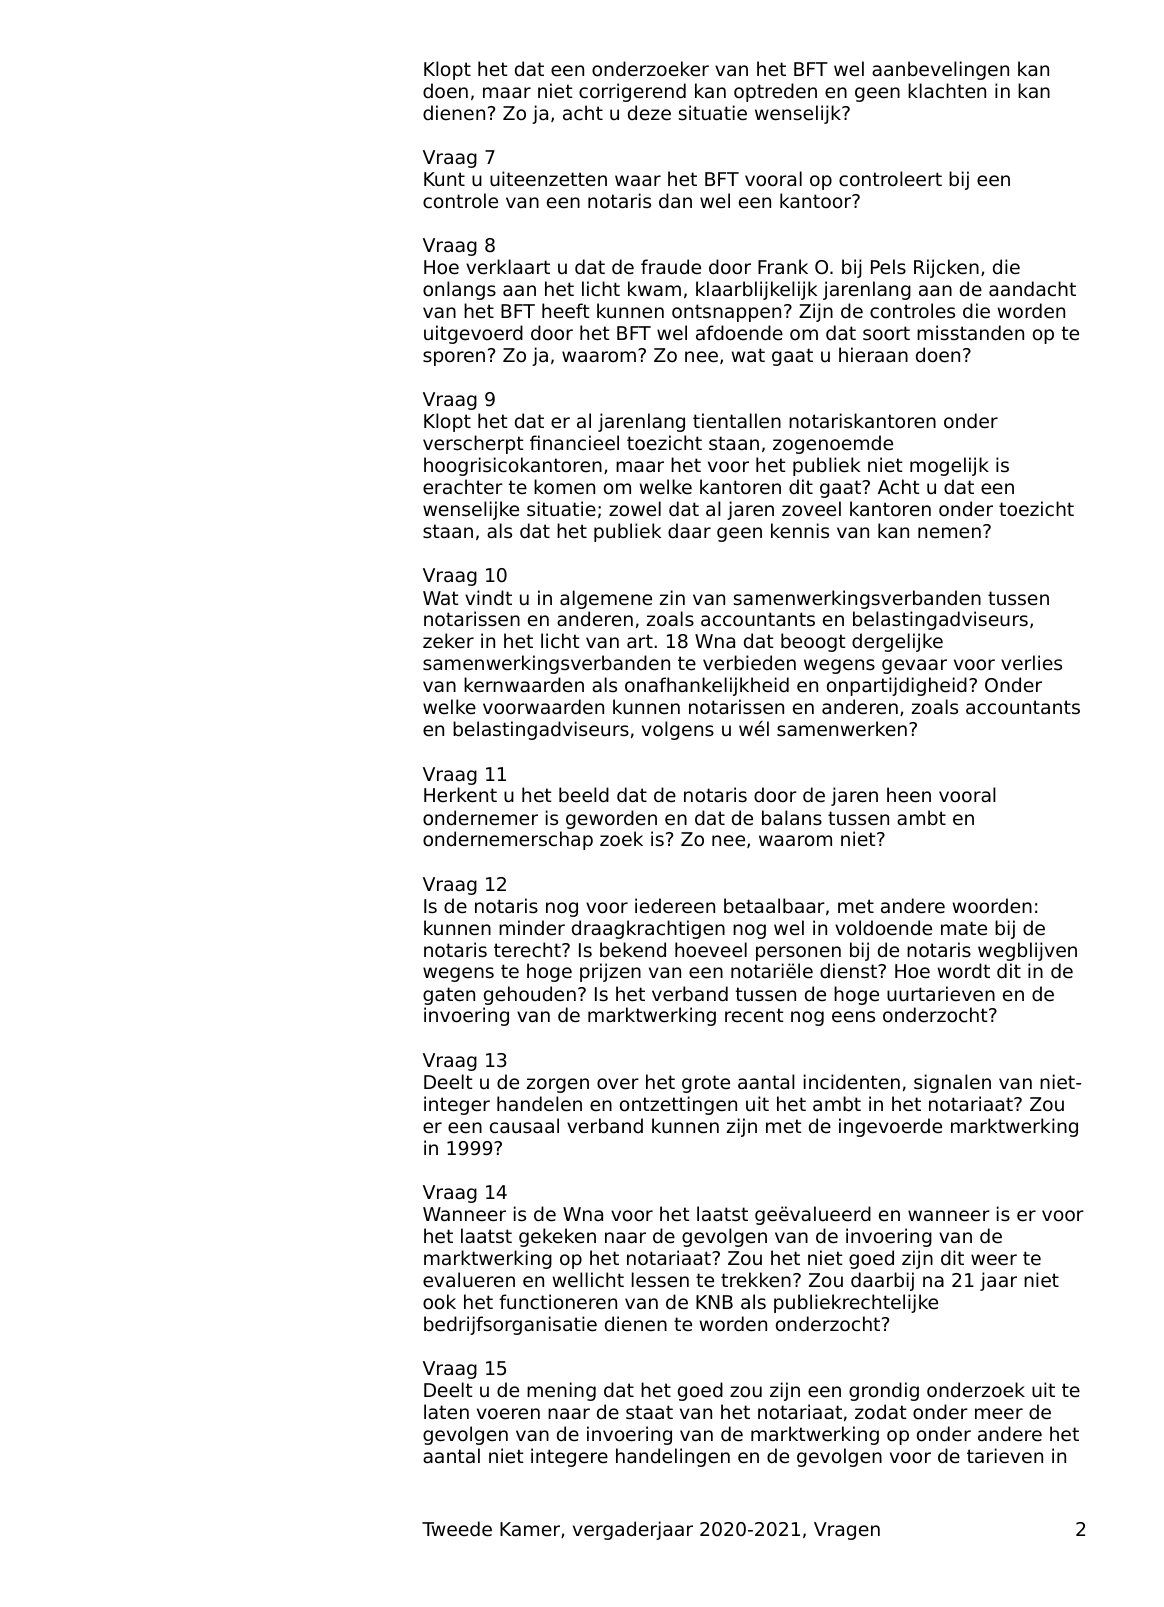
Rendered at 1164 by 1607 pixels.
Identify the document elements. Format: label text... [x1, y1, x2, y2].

text Vraag 9 [422, 389, 1087, 411]
text Vraag 13 [422, 1049, 1087, 1072]
text Is de notaris nog voor iedereen betaalbaar, met andere woorden: kunnen minder draagkrachtigen nog wel in voldoende mate bij de notaris terecht? Is bekend hoeveel personen bij de notaris wegblijven wegens te hoge prijzen van een notariële dienst? Hoe wordt dit in de gaten gehouden? Is het verband tussen de hoge uurtarieven en de invoering van de marktwerking recent nog eens onderzocht? [422, 896, 1087, 1027]
text Wanneer is de Wna voor het laatst geëvalueerd en wanneer is er voor het laatst gekeken naar de gevolgen van de invoering van de marktwerking op het notariaat? Zou het niet goed zijn dit weer te evalueren en wellicht lessen te trekken? Zou daarbij na 21 jaar niet ook het functioneren van de KNB als publiekrechtelijke bedrijfsorganisatie dienen te worden onderzocht? [422, 1204, 1087, 1336]
text Vraag 15 [422, 1358, 1087, 1380]
text Klopt het dat er al jarenlang tientallen notariskantoren onder verscherpt financieel toezicht staan, zogenoemde hoogrisicokantoren, maar het voor het publiek niet mogelijk is erachter te komen om welke kantoren dit gaat? Acht u dat een wenselijke situatie; zowel dat al jaren zoveel kantoren onder toezicht staan, als dat het publiek daar geen kennis van kan nemen? [422, 411, 1087, 543]
text Herkent u het beeld dat de notaris door de jaren heen vooral ondernemer is geworden en dat de balans tussen ambt en ondernemerschap zoek is? Zo nee, waarom niet? [422, 785, 1087, 851]
text Vraag 11 [422, 763, 1087, 785]
text Vraag 8 [422, 235, 1087, 257]
text Kunt u uiteenzetten waar het BFT vooral op controleert bij een controle van een notaris dan wel een kantoor? [422, 169, 1087, 213]
text Vraag 12 [422, 873, 1087, 896]
text Deelt u de zorgen over het grote aantal incidenten, signalen van niet-integer handelen en ontzettingen uit het ambt in het notariaat? Zou er een causaal verband kunnen zijn met de ingevoerde marktwerking in 1999? [422, 1072, 1087, 1159]
text Deelt u de mening dat het goed zou zijn een grondig onderzoek uit te laten voeren naar de staat van het notariaat, zodat onder meer de gevolgen van de invoering van de marktwerking op onder andere het aantal niet integere handelingen en de gevolgen voor de tarieven in [422, 1380, 1087, 1468]
text Wat vindt u in algemene zin van samenwerkingsverbanden tussen notarissen en anderen, zoals accountants en belastingadviseurs, zeker in het licht van art. 18 Wna dat beoogt dergelijke samenwerkingsverbanden te verbieden wegens gevaar voor verlies van kernwaarden als onafhankelijkheid en onpartijdigheid? Onder welke voorwaarden kunnen notarissen en anderen, zoals accountants en belastingadviseurs, volgens u wél samenwerken? [422, 587, 1087, 741]
text Vraag 10 [422, 565, 1087, 587]
text Klopt het dat een onderzoeker van het BFT wel aanbevelingen kan doen, maar niet corrigerend kan optreden en geen klachten in kan dienen? Zo ja, acht u deze situatie wenselijk? [422, 59, 1087, 125]
text Hoe verklaart u dat de fraude door Frank O. bij Pels Rijcken, die onlangs aan het licht kwam, klaarblijkelijk jarenlang aan de aandacht van het BFT heeft kunnen ontsnappen? Zijn de controles die worden uitgevoerd door het BFT wel afdoende om dat soort misstanden op te sporen? Zo ja, waarom? Zo nee, wat gaat u hieraan doen? [422, 257, 1087, 367]
text Vraag 14 [422, 1182, 1087, 1204]
text Vraag 7 [422, 147, 1087, 169]
